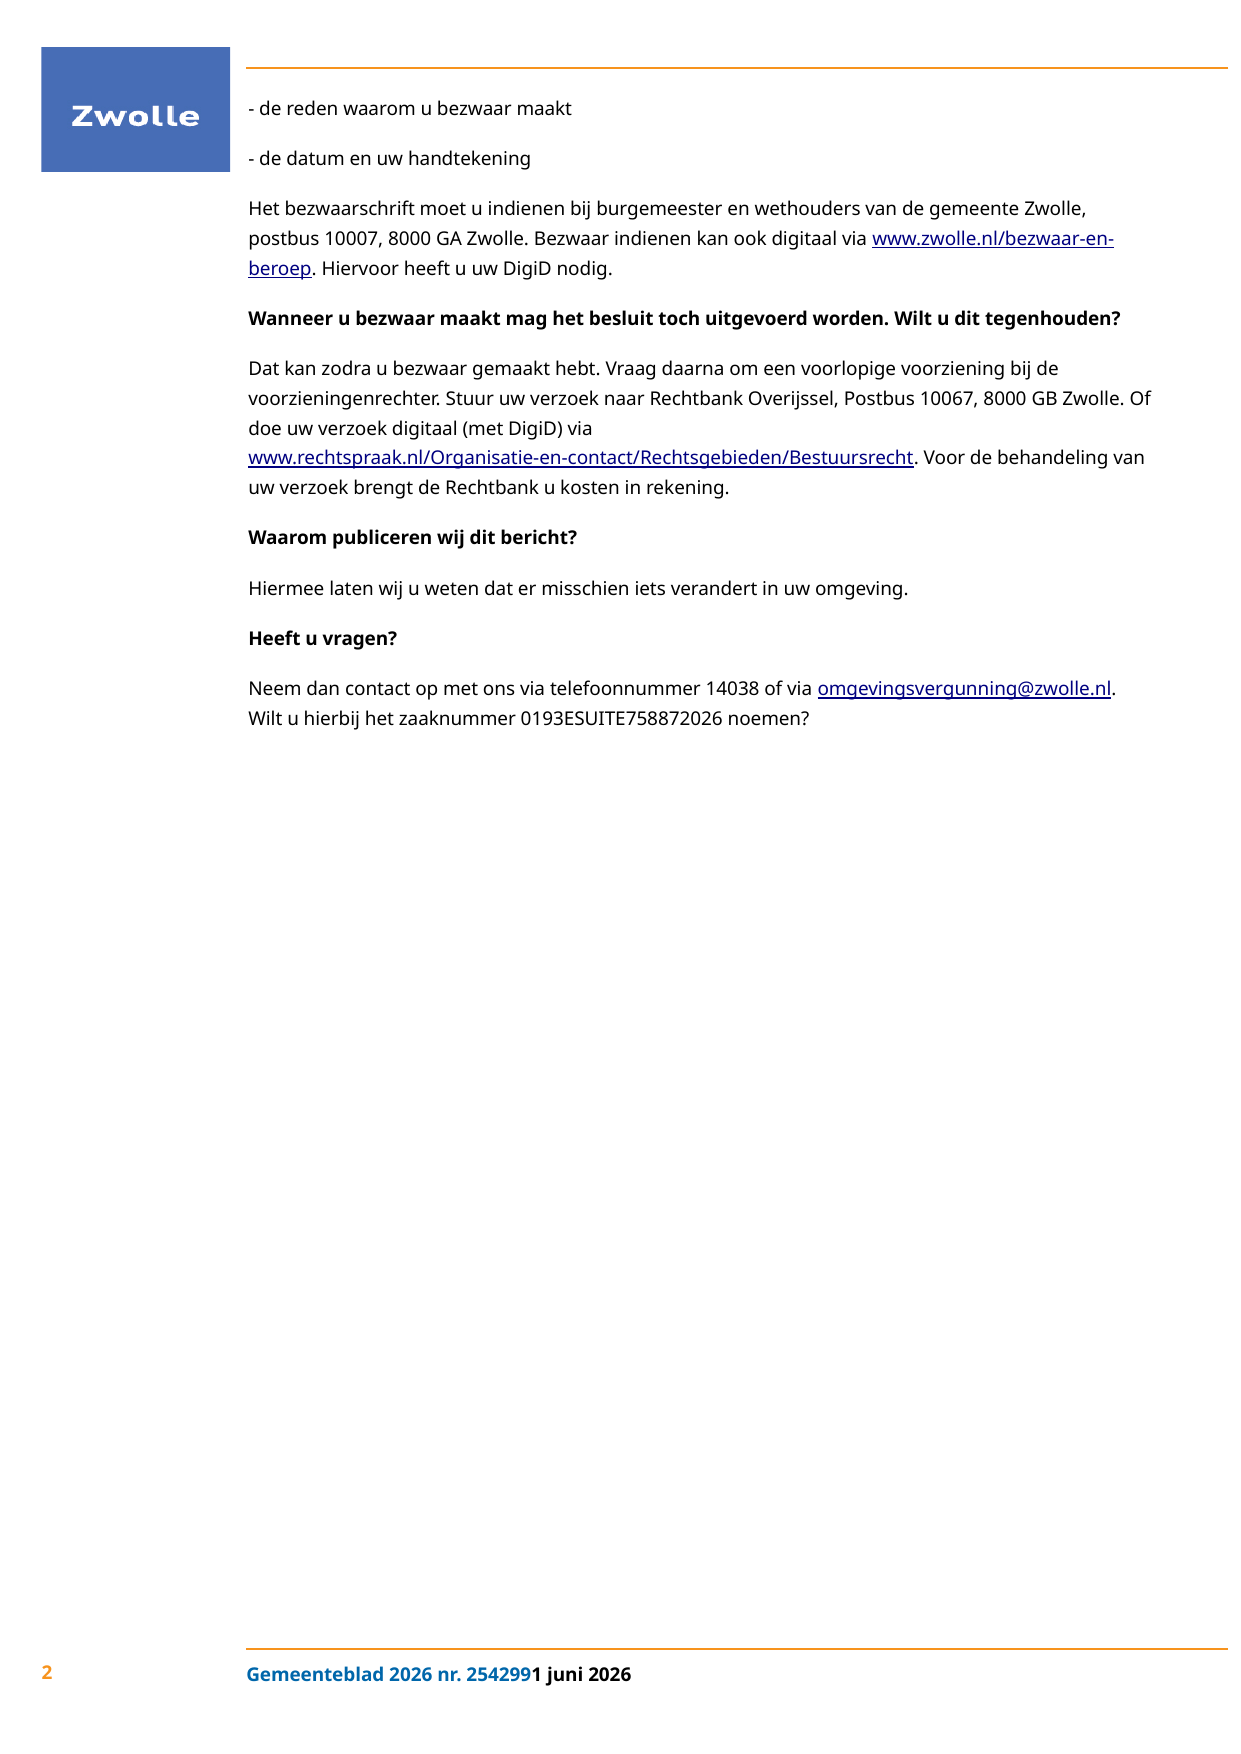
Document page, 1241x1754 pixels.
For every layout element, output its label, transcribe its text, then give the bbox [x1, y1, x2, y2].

text Het bezwaarschrift moet u indienen bij burgemeester en wethouders van de gemeente Zwolle, postbus 10007, 8000 GA Zwolle. Bezwaar indienen kan ook digitaal via www.zwolle.nl/bezwaar-en-beroep. Hiervoor heeft u uw DigiD nodig. [248, 196, 1152, 281]
text - de reden waarom u bezwaar maakt [248, 95, 1152, 121]
picture [41, 47, 231, 172]
text Hiermee laten wij u weten dat er misschien iets verandert in uw omgeving. [248, 575, 1152, 601]
text Dat kan zodra u bezwaar gemaakt hebt. Vraag daarna om een voorlopige voorziening bij de voorzieningenrechter. Stuur uw verzoek naar Rechtbank Overijssel, Postbus 10067, 8000 GB Zwolle. Of doe uw verzoek digitaal (met DigiD) via www.rechtspraak.nl/Organisatie-en-contact/Rechtsgebieden/Bestuursrecht. Voor de behandeling van uw verzoek brengt de Rechtbank u kosten in rekening. [248, 356, 1152, 500]
text Wanneer u bezwaar maakt mag het besluit toch uitgevoerd worden. Wilt u dit tegenhouden? [248, 305, 1152, 331]
text Neem dan contact op met ons via telefoonnummer 14038 of via omgevingsvergunning@zwolle.nl. Wilt u hierbij het zaaknummer 0193ESUITE758872026 noemen? [248, 676, 1152, 731]
text - de datum en uw handtekening [248, 145, 1152, 171]
text Waarom publiceren wij dit bericht? [248, 524, 1152, 550]
text Heeft u vragen? [248, 625, 1152, 651]
